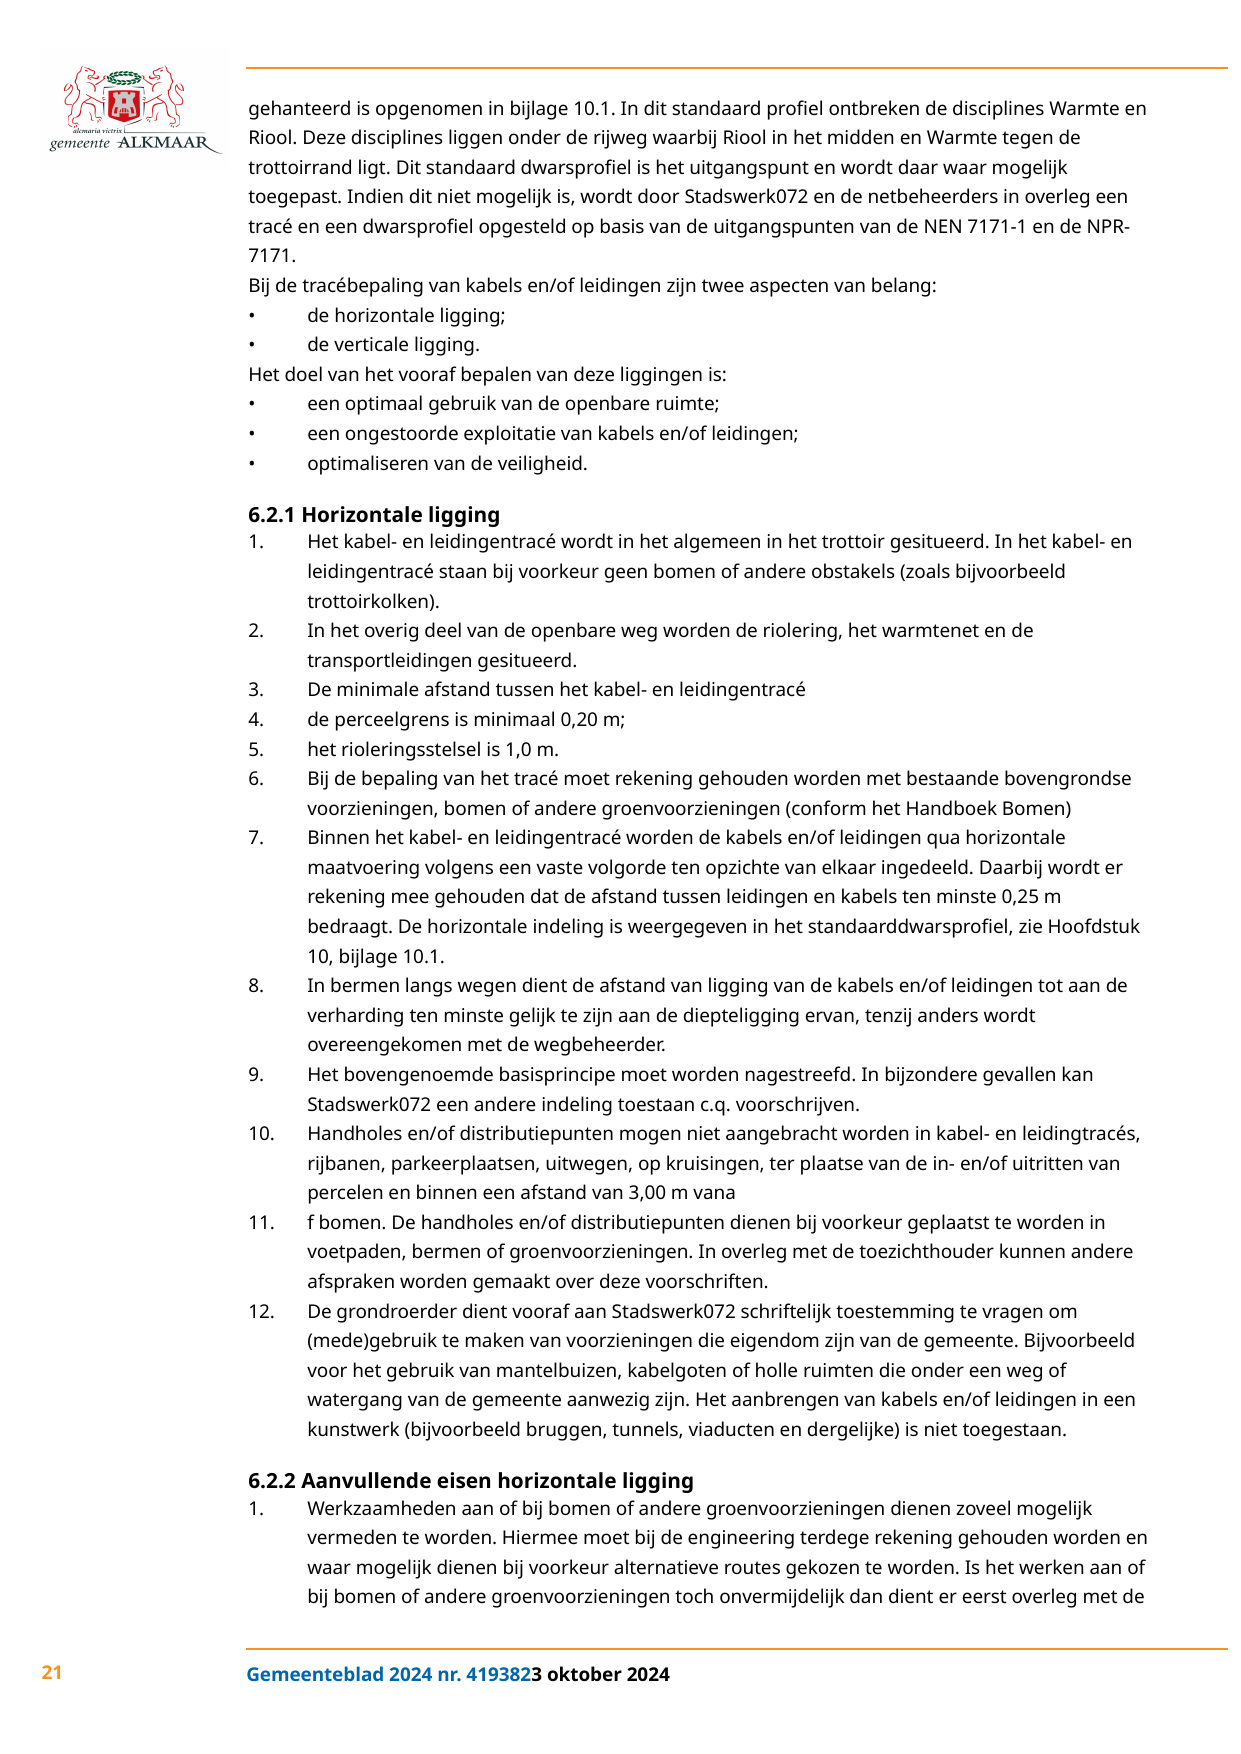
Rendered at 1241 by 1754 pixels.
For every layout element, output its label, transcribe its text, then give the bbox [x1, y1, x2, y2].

list Het kabel- en leidingentracé wordt in het algemeen in het trottoir gesitueerd. In het kabel- en leidingentracé staan bij voorkeur geen bomen of andere obstakels (zoals bijvoorbeeld trottoirkolken). [248, 529, 1152, 613]
list In bermen langs wegen dient de afstand van ligging van de kabels en/of leidingen tot aan de verharding ten minste gelijk te zijn aan de diepteligging ervan, tenzij anders wordt overeengekomen met de wegbeheerder. [248, 972, 1152, 1057]
list De grondroerder dient vooraf aan Stadswerk072 schriftelijk toestemming te vragen om (mede)gebruik te maken van voorzieningen die eigendom zijn van de gemeente. Bijvoorbeeld voor het gebruik van mantelbuizen, kabelgoten of holle ruimten die onder een weg of watergang van de gemeente aanwezig zijn. Het aanbrengen van kabels en/of leidingen in een kunstwerk (bijvoorbeeld bruggen, tunnels, viaducten en dergelijke) is niet toegestaan. [248, 1298, 1152, 1442]
list optimaliseren van de veiligheid. [248, 450, 1152, 476]
text 6.2.2 Aanvullende eisen horizontale ligging [248, 1467, 1152, 1495]
picture [41, 47, 231, 172]
list de horizontale ligging; [248, 302, 1152, 328]
text gehanteerd is opgenomen in bijlage 10.1. In dit standaard profiel ontbreken de disciplines Warmte en Riool. Deze disciplines liggen onder de rijweg waarbij Riool in het midden en Warmte tegen de trottoirrand ligt. Dit standaard dwarsprofiel is het uitgangspunt en wordt daar waar mogelijk toegepast. Indien dit niet mogelijk is, wordt door Stadswerk072 en de netbeheerders in overleg een tracé en een dwarsprofiel opgesteld op basis van de uitgangspunten van de NEN 7171-1 en de NPR-7171. [248, 95, 1152, 268]
list een ongestoorde exploitatie van kabels en/of leidingen; [248, 420, 1152, 446]
list In het overig deel van de openbare weg worden de riolering, het warmtenet en de transportleidingen gesitueerd. [248, 617, 1152, 673]
list de perceelgrens is minimaal 0,20 m; [248, 706, 1152, 732]
list Handholes en/of distributiepunten mogen niet aangebracht worden in kabel- en leidingtracés, rijbanen, parkeerplaatsen, uitwegen, op kruisingen, ter plaatse van de in- en/of uitritten van percelen en binnen een afstand van 3,00 m vana [248, 1120, 1152, 1205]
list De minimale afstand tussen het kabel- en leidingentracé [248, 677, 1152, 702]
list de verticale ligging. [248, 331, 1152, 357]
list Binnen het kabel- en leidingentracé worden de kabels en/of leidingen qua horizontale maatvoering volgens een vaste volgorde ten opzichte van elkaar ingedeeld. Daarbij wordt er rekening mee gehouden dat de afstand tussen leidingen en kabels ten minste 0,25 m bedraagt. De horizontale indeling is weergegeven in het standaarddwarsprofiel, zie Hoofdstuk 10, bijlage 10.1. [248, 824, 1152, 968]
text 6.2.1 Horizontale ligging [248, 500, 1152, 529]
list een optimaal gebruik van de openbare ruimte; [248, 391, 1152, 416]
list Het bovengenoemde basisprincipe moet worden nagestreefd. In bijzondere gevallen kan Stadswerk072 een andere indeling toestaan c.q. voorschrijven. [248, 1061, 1152, 1116]
list f bomen. De handholes en/of distributiepunten dienen bij voorkeur geplaatst te worden in voetpaden, bermen of groenvoorzieningen. In overleg met de toezichthouder kunnen andere afspraken worden gemaakt over deze voorschriften. [248, 1209, 1152, 1294]
list het rioleringsstelsel is 1,0 m. [248, 736, 1152, 761]
text Het doel van het vooraf bepalen van deze liggingen is: [248, 361, 1152, 387]
list Werkzaamheden aan of bij bomen of andere groenvoorzieningen dienen zoveel mogelijk vermeden te worden. Hiermee moet bij de engineering terdege rekening gehouden worden en waar mogelijk dienen bij voorkeur alternatieve routes gekozen te worden. Is het werken aan of bij bomen of andere groenvoorzieningen toch onvermijdelijk dan dient er eerst overleg met de [248, 1495, 1152, 1609]
text Bij de tracébepaling van kabels en/of leidingen zijn twee aspecten van belang: [248, 272, 1152, 298]
list Bij de bepaling van het tracé moet rekening gehouden worden met bestaande bovengrondse voorzieningen, bomen of andere groenvoorzieningen (conform het Handboek Bomen) [248, 765, 1152, 821]
